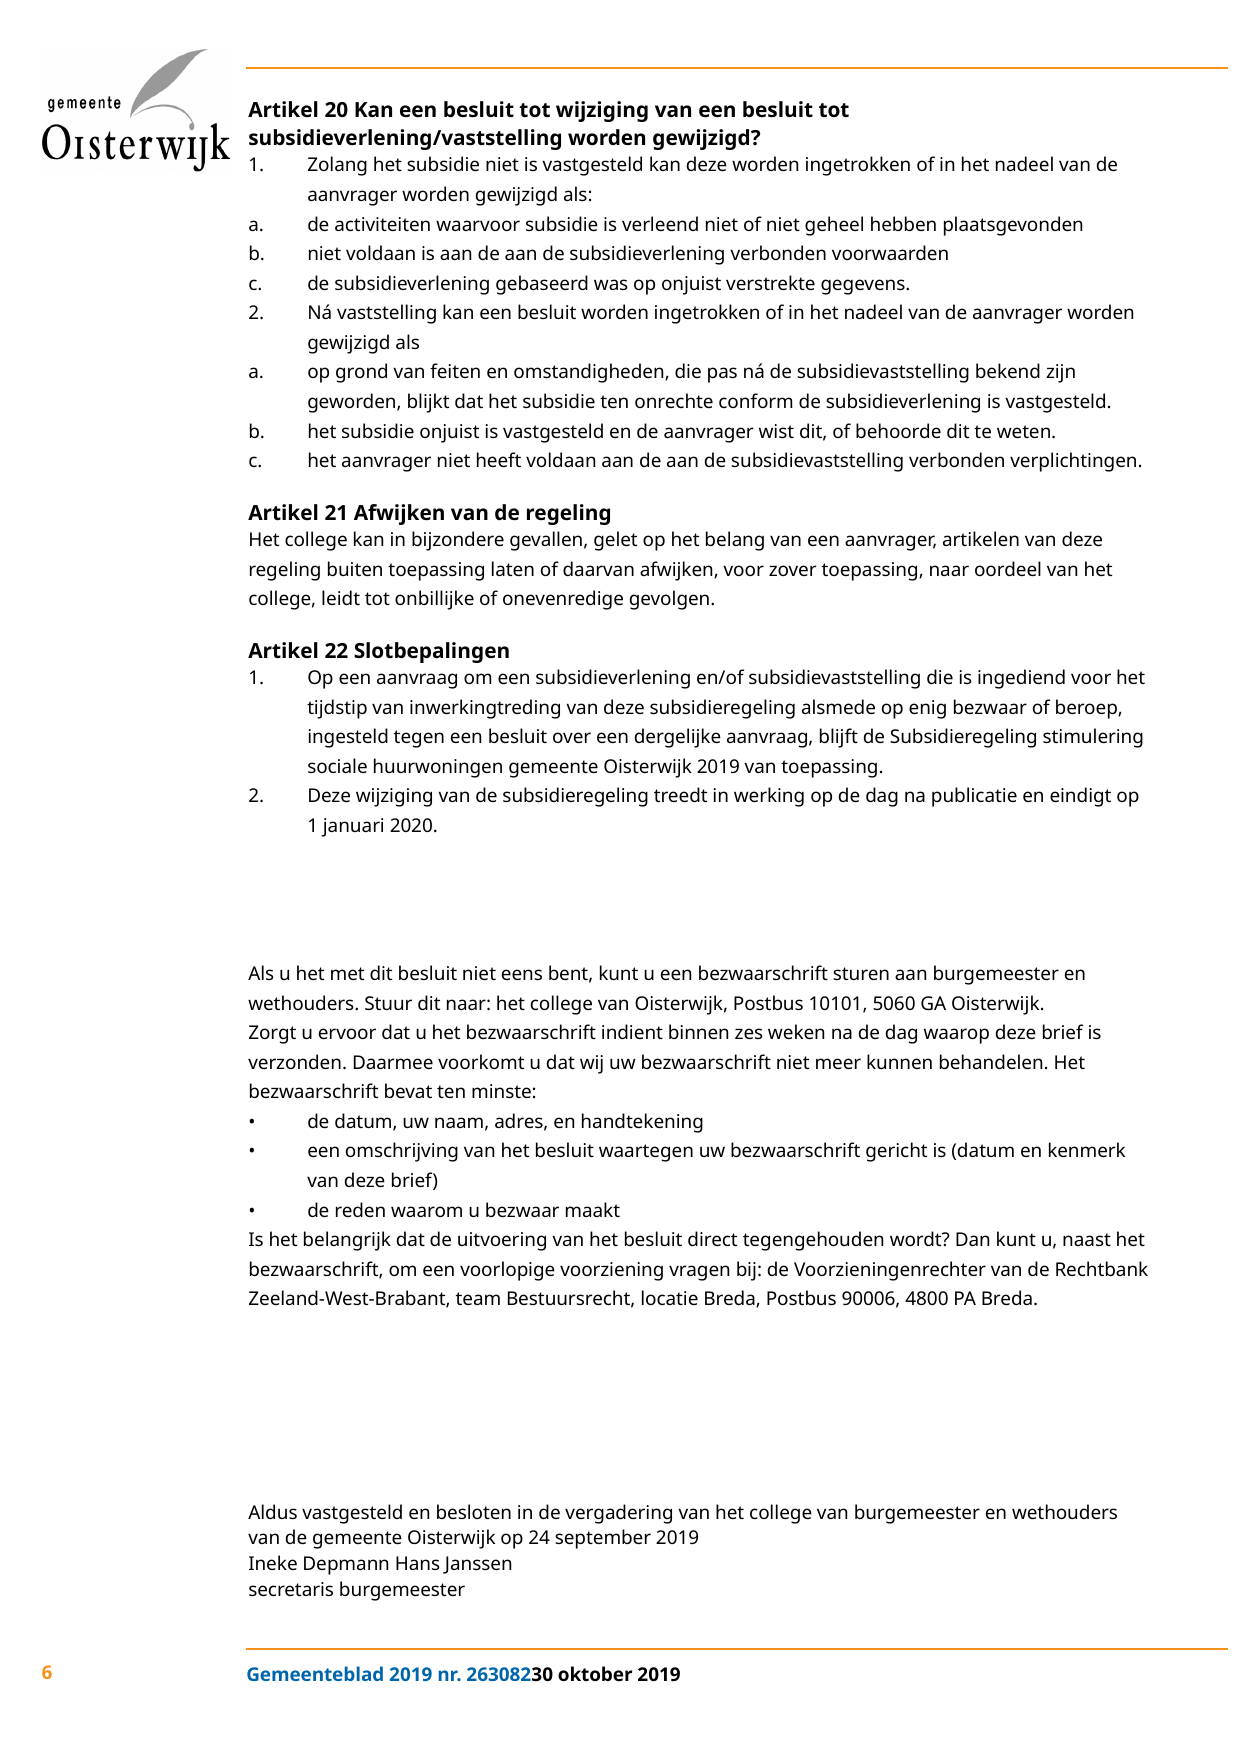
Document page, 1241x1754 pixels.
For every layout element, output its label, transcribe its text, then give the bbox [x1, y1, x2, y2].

text secretaris burgemeester [248, 1576, 1152, 1602]
text Artikel 20 Kan een besluit tot wijziging van een besluit tot subsidieverlening/vaststelling worden gewijzigd? [248, 95, 1152, 152]
list Deze wijziging van de subsidieregeling treedt in werking op de dag na publicatie en eindigt op 1 januari 2020. [248, 783, 1152, 838]
text Aldus vastgesteld en besloten in de vergadering van het college van burgemeester en wethouders van de gemeente Oisterwijk op 24 september 2019 [248, 1499, 1152, 1550]
list een omschrijving van het besluit waartegen uw bezwaarschrift gericht is (datum en kenmerk van deze brief) [248, 1138, 1152, 1193]
list de datum, uw naam, adres, en handtekening [248, 1108, 1152, 1134]
text Artikel 21 Afwijken van de regeling [248, 498, 1152, 526]
text Is het belangrijk dat de uitvoering van het besluit direct tegengehouden wordt? Dan kunt u, naast het bezwaarschrift, om een voorlopige voorziening vragen bij: de Voorzieningenrechter van de Rechtbank Zeeland-West-Brabant, team Bestuursrecht, locatie Breda, Postbus 90006, 4800 PA Breda. [248, 1226, 1152, 1311]
text Als u het met dit besluit niet eens bent, kunt u een bezwaarschrift sturen aan burgemeester en wethouders. Stuur dit naar: het college van Oisterwijk, Postbus 10101, 5060 GA Oisterwijk. [248, 960, 1152, 1016]
list de subsidieverlening gebaseerd was op onjuist verstrekte gegevens. [248, 270, 1152, 296]
list op grond van feiten en omstandigheden, die pas ná de subsidievaststelling bekend zijn geworden, blijkt dat het subsidie ten onrechte conform de subsidieverlening is vastgesteld. [248, 359, 1152, 414]
list het subsidie onjuist is vastgesteld en de aanvrager wist dit, of behoorde dit te weten. [248, 418, 1152, 444]
text Zorgt u ervoor dat u het bezwaarschrift indient binnen zes weken na de dag waarop deze brief is verzonden. Daarmee voorkomt u dat wij uw bezwaarschrift niet meer kunnen behandelen. Het bezwaarschrift bevat ten minste: [248, 1019, 1152, 1104]
list Op een aanvraag om een subsidieverlening en/of subsidievaststelling die is ingediend voor het tijdstip van inwerkingtreding van deze subsidieregeling alsmede op enig bezwaar of beroep, ingesteld tegen een besluit over een dergelijke aanvraag, blijft de Subsidieregeling stimulering sociale huurwoningen gemeente Oisterwijk 2019 van toepassing. [248, 664, 1152, 779]
text Artikel 22 Slotbepalingen [248, 636, 1152, 664]
list de reden waarom u bezwaar maakt [248, 1197, 1152, 1223]
text Het college kan in bijzondere gevallen, gelet op het belang van een aanvrager, artikelen van deze regeling buiten toepassing laten of daarvan afwijken, voor zover toepassing, naar oordeel van het college, leidt tot onbillijke of onevenredige gevolgen. [248, 526, 1152, 611]
list Ná vaststelling kan een besluit worden ingetrokken of in het nadeel van de aanvrager worden gewijzigd als [248, 299, 1152, 355]
list niet voldaan is aan de aan de subsidieverlening verbonden voorwaarden [248, 240, 1152, 266]
list Zolang het subsidie niet is vastgesteld kan deze worden ingetrokken of in het nadeel van de aanvrager worden gewijzigd als: [248, 152, 1152, 207]
list de activiteiten waarvoor subsidie is verleend niet of niet geheel hebben plaatsgevonden [248, 211, 1152, 237]
text Ineke Depmann Hans Janssen [248, 1550, 1152, 1576]
list het aanvrager niet heeft voldaan aan de aan de subsidievaststelling verbonden verplichtingen. [248, 447, 1152, 473]
picture [41, 47, 231, 172]
